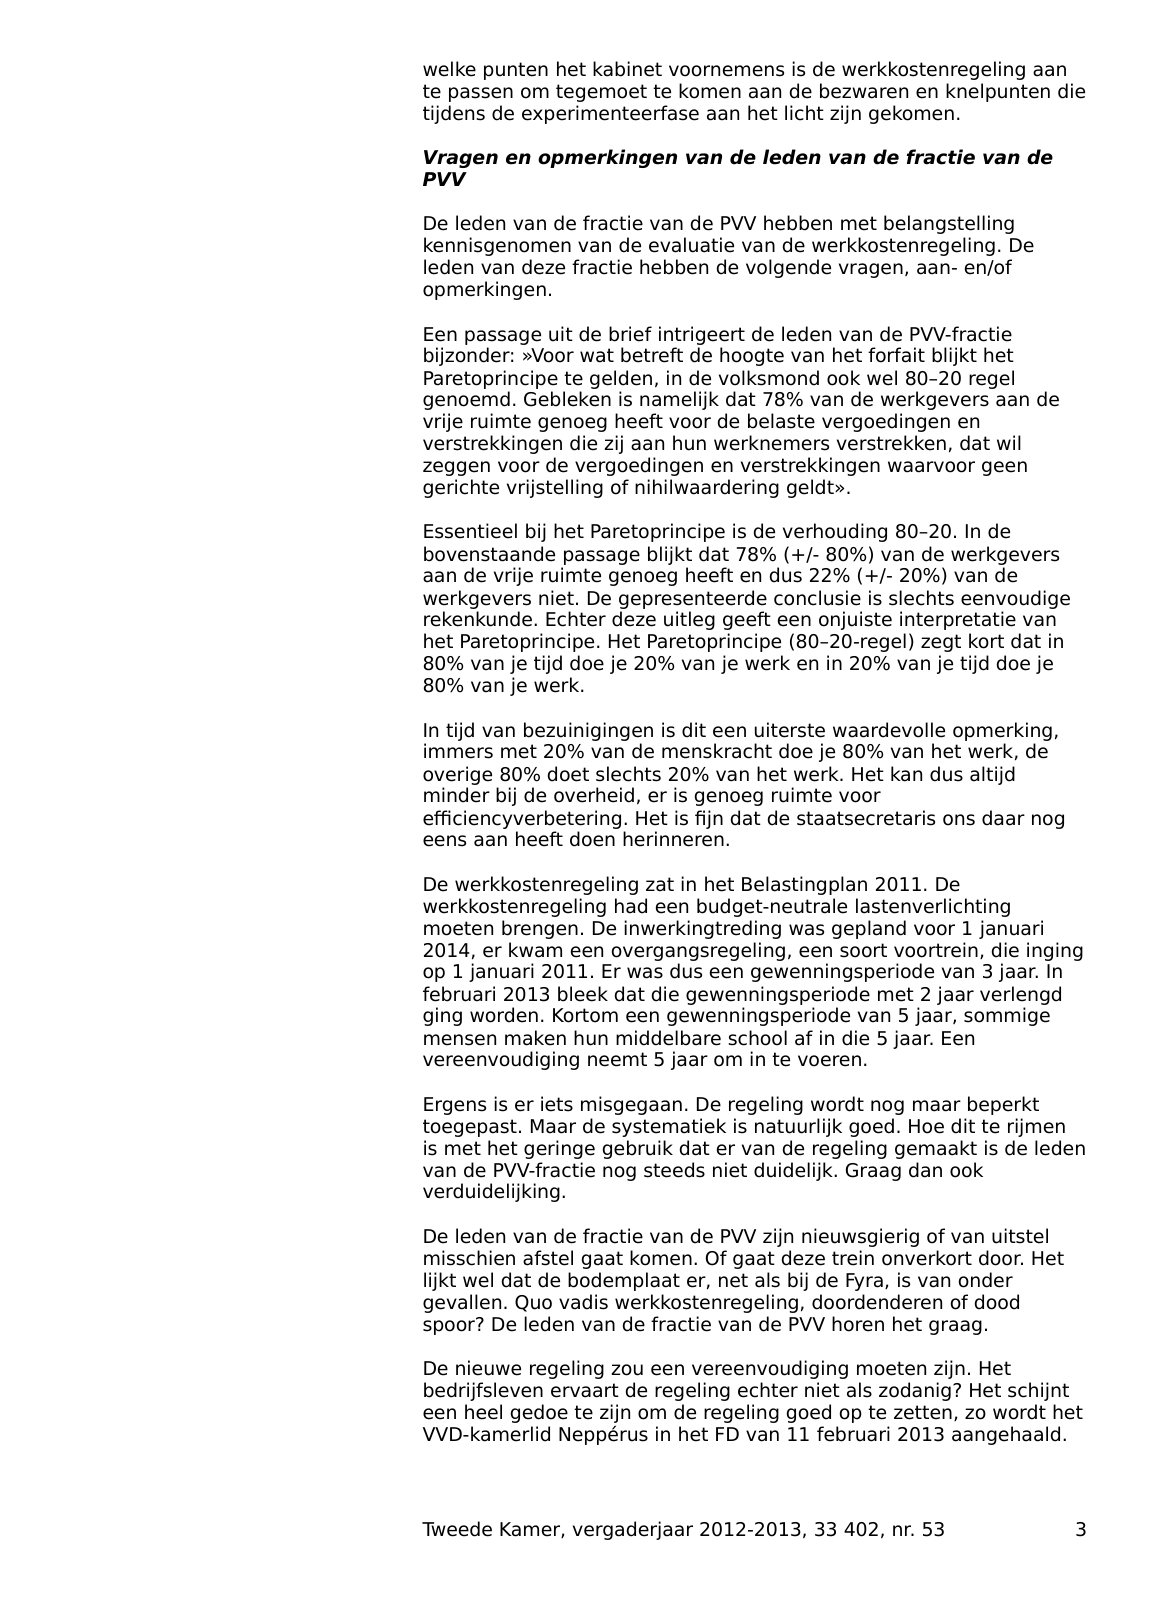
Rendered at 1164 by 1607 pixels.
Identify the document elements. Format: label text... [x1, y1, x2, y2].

text De nieuwe regeling zou een vereenvoudiging moeten zijn. Het bedrijfsleven ervaart de regeling echter niet als zodanig? Het schijnt een heel gedoe te zijn om de regeling goed op te zetten, zo wordt het VVD-kamerlid Neppérus in het FD van 11 februari 2013 aangehaald. [422, 1358, 1087, 1446]
text In tijd van bezuinigingen is dit een uiterste waardevolle opmerking, immers met 20% van de menskracht doe je 80% van het werk, de overige 80% doet slechts 20% van het werk. Het kan dus altijd minder bij de overheid, er is genoeg ruimte voor efficiencyverbetering. Het is fijn dat de staatsecretaris ons daar nog eens aan heeft doen herinneren. [422, 719, 1087, 851]
text Een passage uit de brief intrigeert de leden van de PVV-fractie bijzonder: »Voor wat betreft de hoogte van het forfait blijkt het Paretoprincipe te gelden, in de volksmond ook wel 80–20 regel genoemd. Gebleken is namelijk dat 78% van de werkgevers aan de vrije ruimte genoeg heeft voor de belaste vergoedingen en verstrekkingen die zij aan hun werknemers verstrekken, dat wil zeggen voor de vergoedingen en verstrekkingen waarvoor geen gerichte vrijstelling of nihilwaardering geldt». [422, 323, 1087, 499]
text De leden van de fractie van de PVV hebben met belangstelling kennisgenomen van de evaluatie van de werkkostenregeling. De leden van deze fractie hebben de volgende vragen, aan- en/of opmerkingen. [422, 213, 1087, 301]
subtitle Vragen en opmerkingen van de leden van de fractie van de PVV [422, 147, 1087, 191]
text Essentieel bij het Paretoprincipe is de verhouding 80–20. In de bovenstaande passage blijkt dat 78% (+/- 80%) van de werkgevers aan de vrije ruimte genoeg heeft en dus 22% (+/- 20%) van de werkgevers niet. De gepresenteerde conclusie is slechts eenvoudige rekenkunde. Echter deze uitleg geeft een onjuiste interpretatie van het Paretoprincipe. Het Paretoprincipe (80–20-regel) zegt kort dat in 80% van je tijd doe je 20% van je werk en in 20% van je tijd doe je 80% van je werk. [422, 521, 1087, 697]
text Ergens is er iets misgegaan. De regeling wordt nog maar beperkt toegepast. Maar de systematiek is natuurlijk goed. Hoe dit te rijmen is met het geringe gebruik dat er van de regeling gemaakt is de leden van de PVV-fractie nog steeds niet duidelijk. Graag dan ook verduidelijking. [422, 1093, 1087, 1203]
text welke punten het kabinet voornemens is de werkkostenregeling aan te passen om tegemoet te komen aan de bezwaren en knelpunten die tijdens de experimenteerfase aan het licht zijn gekomen. [422, 59, 1087, 125]
text De werkkostenregeling zat in het Belastingplan 2011. De werkkostenregeling had een budget-neutrale lastenverlichting moeten brengen. De inwerkingtreding was gepland voor 1 januari 2014, er kwam een overgangsregeling, een soort voortrein, die inging op 1 januari 2011. Er was dus een gewenningsperiode van 3 jaar. In februari 2013 bleek dat die gewenningsperiode met 2 jaar verlengd ging worden. Kortom een gewenningsperiode van 5 jaar, sommige mensen maken hun middelbare school af in die 5 jaar. Een vereenvoudiging neemt 5 jaar om in te voeren. [422, 873, 1087, 1071]
text De leden van de fractie van de PVV zijn nieuwsgierig of van uitstel misschien afstel gaat komen. Of gaat deze trein onverkort door. Het lijkt wel dat de bodemplaat er, net als bij de Fyra, is van onder gevallen. Quo vadis werkkostenregeling, doordenderen of dood spoor? De leden van de fractie van de PVV horen het graag. [422, 1226, 1087, 1336]
